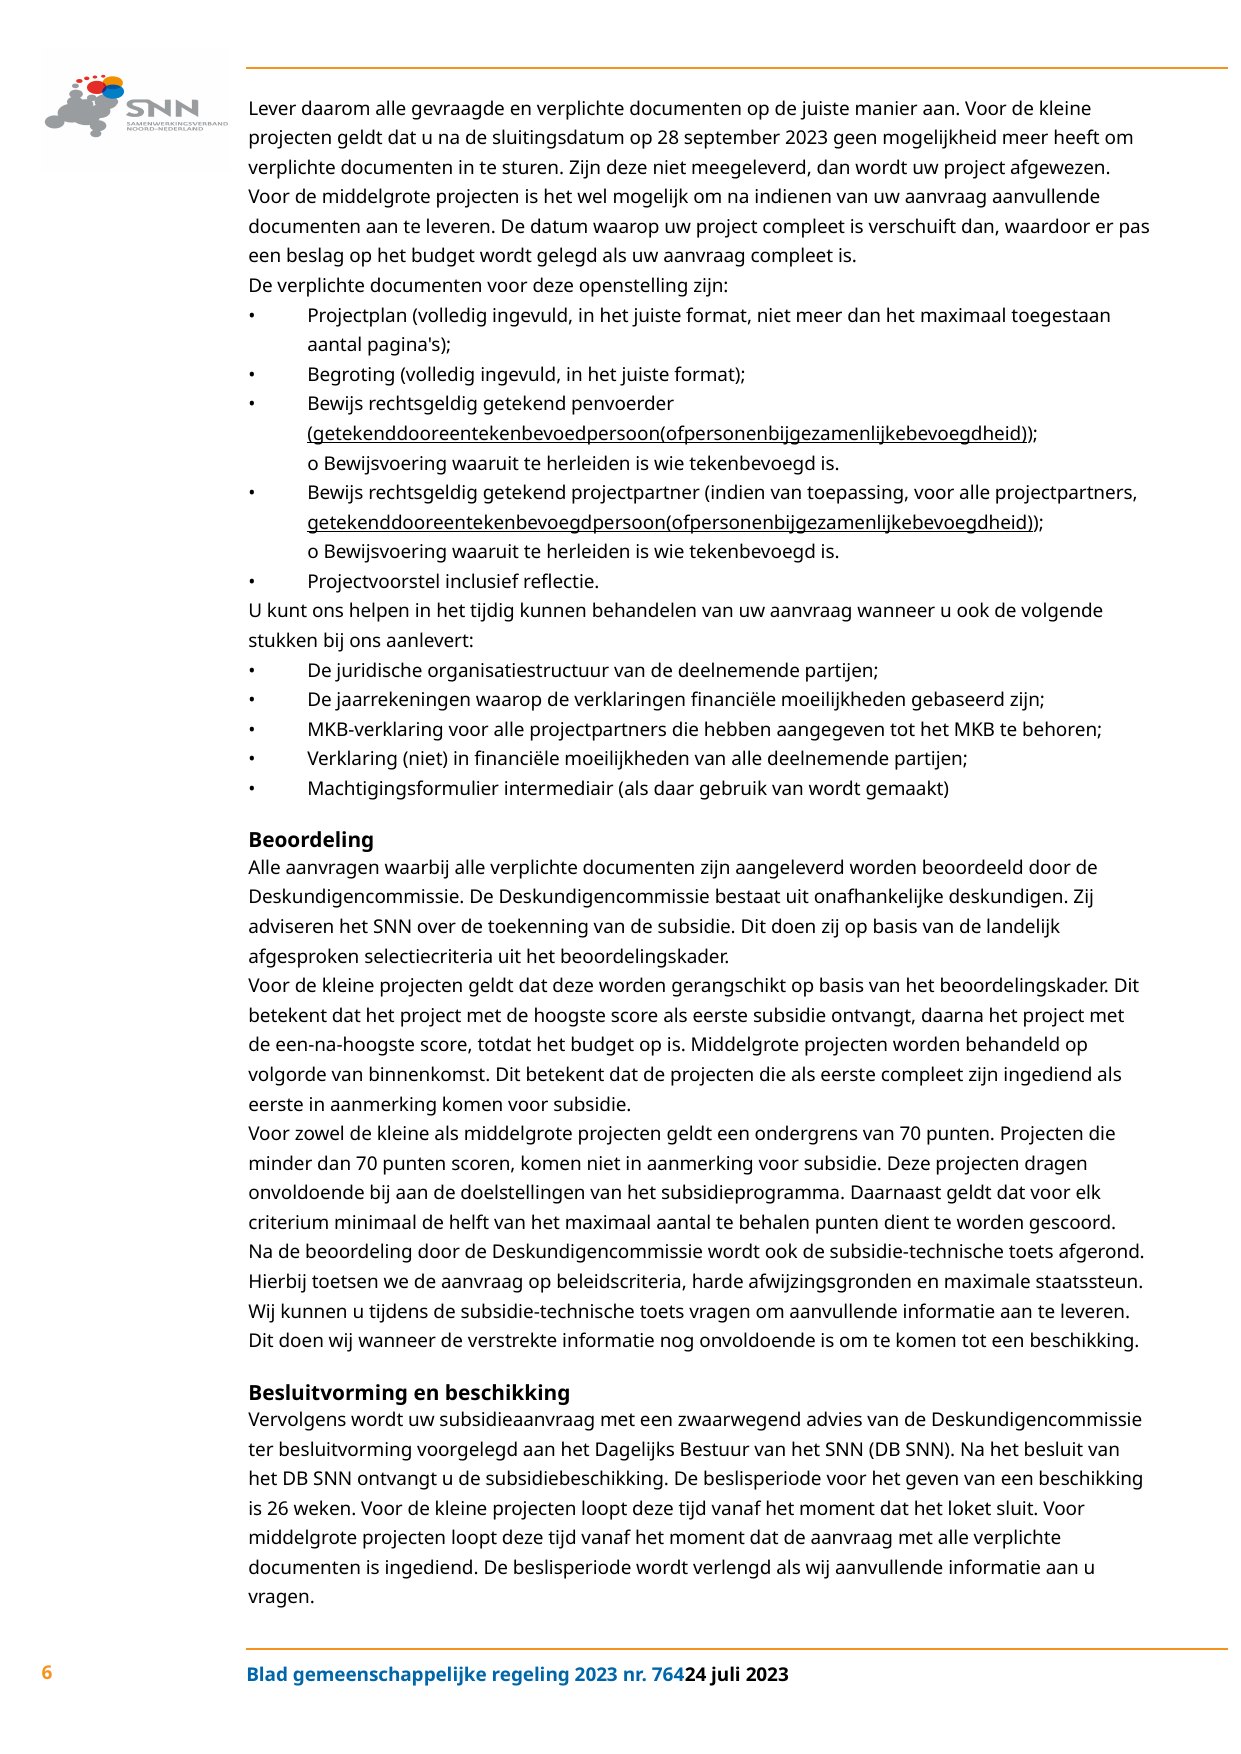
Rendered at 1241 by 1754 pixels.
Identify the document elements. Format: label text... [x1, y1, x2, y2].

list Machtigingsformulier intermediair (als daar gebruik van wordt gemaakt) [248, 775, 1152, 801]
list Projectvoorstel inclusief reflectie. [248, 568, 1152, 594]
text U kunt ons helpen in het tijdig kunnen behandelen van uw aanvraag wanneer u ook de volgende stukken bij ons aanlevert: [248, 598, 1152, 653]
text Voor de kleine projecten geldt dat deze worden gerangschikt op basis van het beoordelingskader. Dit betekent dat het project met de hoogste score als eerste subsidie ontvangt, daarna het project met de een-na-hoogste score, totdat het budget op is. Middelgrote projecten worden behandeld op volgorde van binnenkomst. Dit betekent dat de projecten die als eerste compleet zijn ingediend als eerste in aanmerking komen voor subsidie. [248, 972, 1152, 1116]
list Projectplan (volledig ingevuld, in het juiste format, niet meer dan het maximaal toegestaan aantal pagina's); [248, 302, 1152, 357]
list MKB-verklaring voor alle projectpartners die hebben aangegeven tot het MKB te behoren; [248, 716, 1152, 742]
list o Bewijsvoering waaruit te herleiden is wie tekenbevoegd is. [248, 450, 1152, 476]
list Bewijs rechtsgeldig getekend projectpartner (indien van toepassing, voor alle projectpartners, getekenddooreentekenbevoegdpersoon(ofpersonenbijgezamenlijkebevoegdheid)); [248, 479, 1152, 535]
picture [41, 47, 231, 172]
text Beoordeling [248, 826, 1152, 854]
text Alle aanvragen waarbij alle verplichte documenten zijn aangeleverd worden beoordeeld door de Deskundigencommissie. De Deskundigencommissie bestaat uit onafhankelijke deskundigen. Zij adviseren het SNN over de toekenning van de subsidie. Dit doen zij op basis van de landelijk afgesproken selectiecriteria uit het beoordelingskader. [248, 854, 1152, 968]
text De verplichte documenten voor deze openstelling zijn: [248, 272, 1152, 298]
list De jaarrekeningen waarop de verklaringen financiële moeilijkheden gebaseerd zijn; [248, 686, 1152, 712]
text Voor zowel de kleine als middelgrote projecten geldt een ondergrens van 70 punten. Projecten die minder dan 70 punten scoren, komen niet in aanmerking voor subsidie. Deze projecten dragen onvoldoende bij aan de doelstellingen van het subsidieprogramma. Daarnaast geldt dat voor elk criterium minimaal de helft van het maximaal aantal te behalen punten dient te worden gescoord. [248, 1120, 1152, 1235]
list Begroting (volledig ingevuld, in het juiste format); [248, 361, 1152, 387]
text Lever daarom alle gevraagde en verplichte documenten op de juiste manier aan. Voor de kleine projecten geldt dat u na de sluitingsdatum op 28 september 2023 geen mogelijkheid meer heeft om verplichte documenten in te sturen. Zijn deze niet meegeleverd, dan wordt uw project afgewezen. Voor de middelgrote projecten is het wel mogelijk om na indienen van uw aanvraag aanvullende documenten aan te leveren. De datum waarop uw project compleet is verschuift dan, waardoor er pas een beslag op het budget wordt gelegd als uw aanvraag compleet is. [248, 95, 1152, 268]
text Besluitvorming en beschikking [248, 1378, 1152, 1406]
text Na de beoordeling door de Deskundigencommissie wordt ook de subsidie-technische toets afgerond. Hierbij toetsen we de aanvraag op beleidscriteria, harde afwijzingsgronden en maximale staatssteun. Wij kunnen u tijdens de subsidie-technische toets vragen om aanvullende informatie aan te leveren. Dit doen wij wanneer de verstrekte informatie nog onvoldoende is om te komen tot een beschikking. [248, 1239, 1152, 1353]
list o Bewijsvoering waaruit te herleiden is wie tekenbevoegd is. [248, 538, 1152, 564]
list Verklaring (niet) in financiële moeilijkheden van alle deelnemende partijen; [248, 746, 1152, 771]
list De juridische organisatiestructuur van de deelnemende partijen; [248, 657, 1152, 683]
list Bewijs rechtsgeldig getekend penvoerder (getekenddooreentekenbevoedpersoon(ofpersonenbijgezamenlijkebevoegdheid)); [248, 391, 1152, 446]
text Vervolgens wordt uw subsidieaanvraag met een zwaarwegend advies van de Deskundigencommissie ter besluitvorming voorgelegd aan het Dagelijks Bestuur van het SNN (DB SNN). Na het besluit van het DB SNN ontvangt u de subsidiebeschikking. De beslisperiode voor het geven van een beschikking is 26 weken. Voor de kleine projecten loopt deze tijd vanaf het moment dat het loket sluit. Voor middelgrote projecten loopt deze tijd vanaf het moment dat de aanvraag met alle verplichte documenten is ingediend. De beslisperiode wordt verlengd als wij aanvullende informatie aan u vragen. [248, 1406, 1152, 1609]
